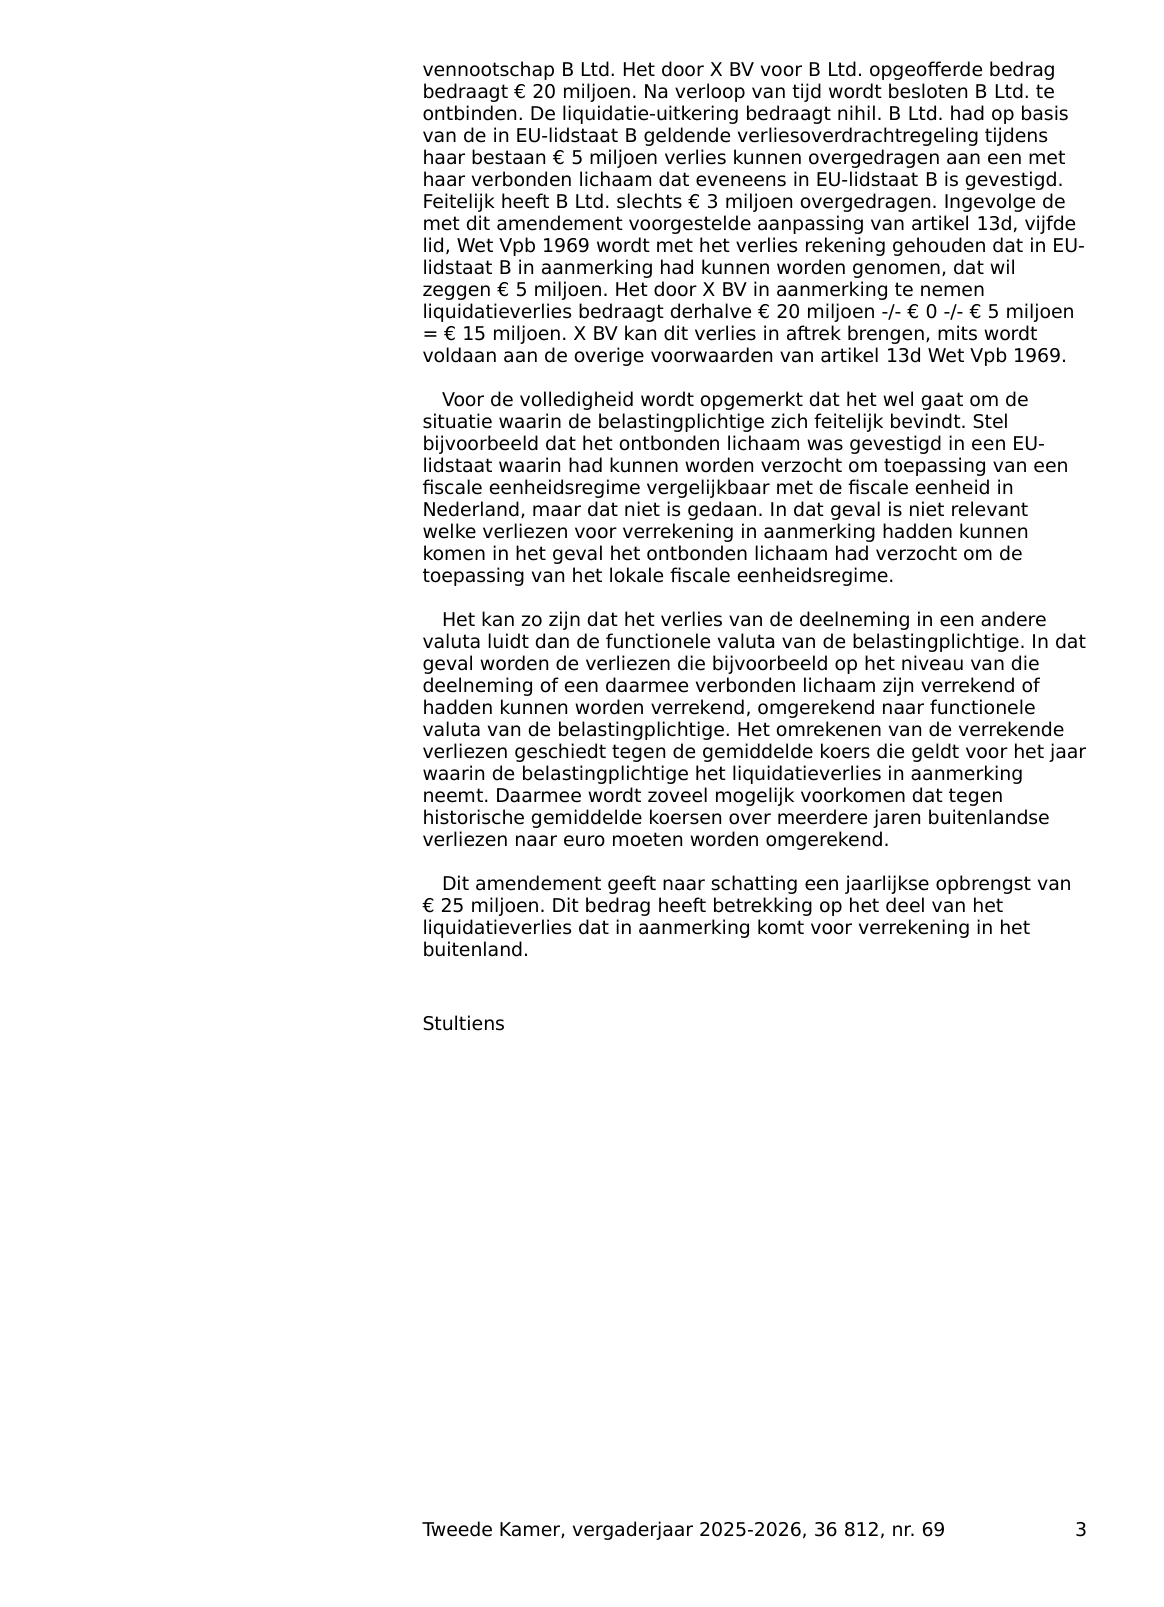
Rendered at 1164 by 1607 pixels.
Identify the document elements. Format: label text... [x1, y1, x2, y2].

text Voor de volledigheid wordt opgemerkt dat het wel gaat om de situatie waarin de belastingplichtige zich feitelijk bevindt. Stel bijvoorbeeld dat het ontbonden lichaam was gevestigd in een EU-lidstaat waarin had kunnen worden verzocht om toepassing van een fiscale eenheidsregime vergelijkbaar met de fiscale eenheid in Nederland, maar dat niet is gedaan. In dat geval is niet relevant welke verliezen voor verrekening in aanmerking hadden kunnen komen in het geval het ontbonden lichaam had verzocht om de toepassing van het lokale fiscale eenheidsregime. [422, 389, 1087, 587]
text Stultiens [422, 991, 1087, 1035]
text Dit amendement geeft naar schatting een jaarlijkse opbrengst van € 25 miljoen. Dit bedrag heeft betrekking op het deel van het liquidatieverlies dat in aanmerking komt voor verrekening in het buitenland. [422, 873, 1087, 961]
text Het kan zo zijn dat het verlies van de deelneming in een andere valuta luidt dan de functionele valuta van de belastingplichtige. In dat geval worden de verliezen die bijvoorbeeld op het niveau van die deelneming of een daarmee verbonden lichaam zijn verrekend of hadden kunnen worden verrekend, omgerekend naar functionele valuta van de belastingplichtige. Het omrekenen van de verrekende verliezen geschiedt tegen de gemiddelde koers die geldt voor het jaar waarin de belastingplichtige het liquidatieverlies in aanmerking neemt. Daarmee wordt zoveel mogelijk voorkomen dat tegen historische gemiddelde koersen over meerdere jaren buitenlandse verliezen naar euro moeten worden omgerekend. [422, 609, 1087, 851]
text vennootschap B Ltd. Het door X BV voor B Ltd. opgeofferde bedrag bedraagt € 20 miljoen. Na verloop van tijd wordt besloten B Ltd. te ontbinden. De liquidatie-uitkering bedraagt nihil. B Ltd. had op basis van de in EU-lidstaat B geldende verliesoverdrachtregeling tijdens haar bestaan € 5 miljoen verlies kunnen overgedragen aan een met haar verbonden lichaam dat eveneens in EU-lidstaat B is gevestigd. Feitelijk heeft B Ltd. slechts € 3 miljoen overgedragen. Ingevolge de met dit amendement voorgestelde aanpassing van artikel 13d, vijfde lid, Wet Vpb 1969 wordt met het verlies rekening gehouden dat in EU-lidstaat B in aanmerking had kunnen worden genomen, dat wil zeggen € 5 miljoen. Het door X BV in aanmerking te nemen liquidatieverlies bedraagt derhalve € 20 miljoen -/- € 0 -/- € 5 miljoen = € 15 miljoen. X BV kan dit verlies in aftrek brengen, mits wordt voldaan aan de overige voorwaarden van artikel 13d Wet Vpb 1969. [422, 59, 1087, 367]
